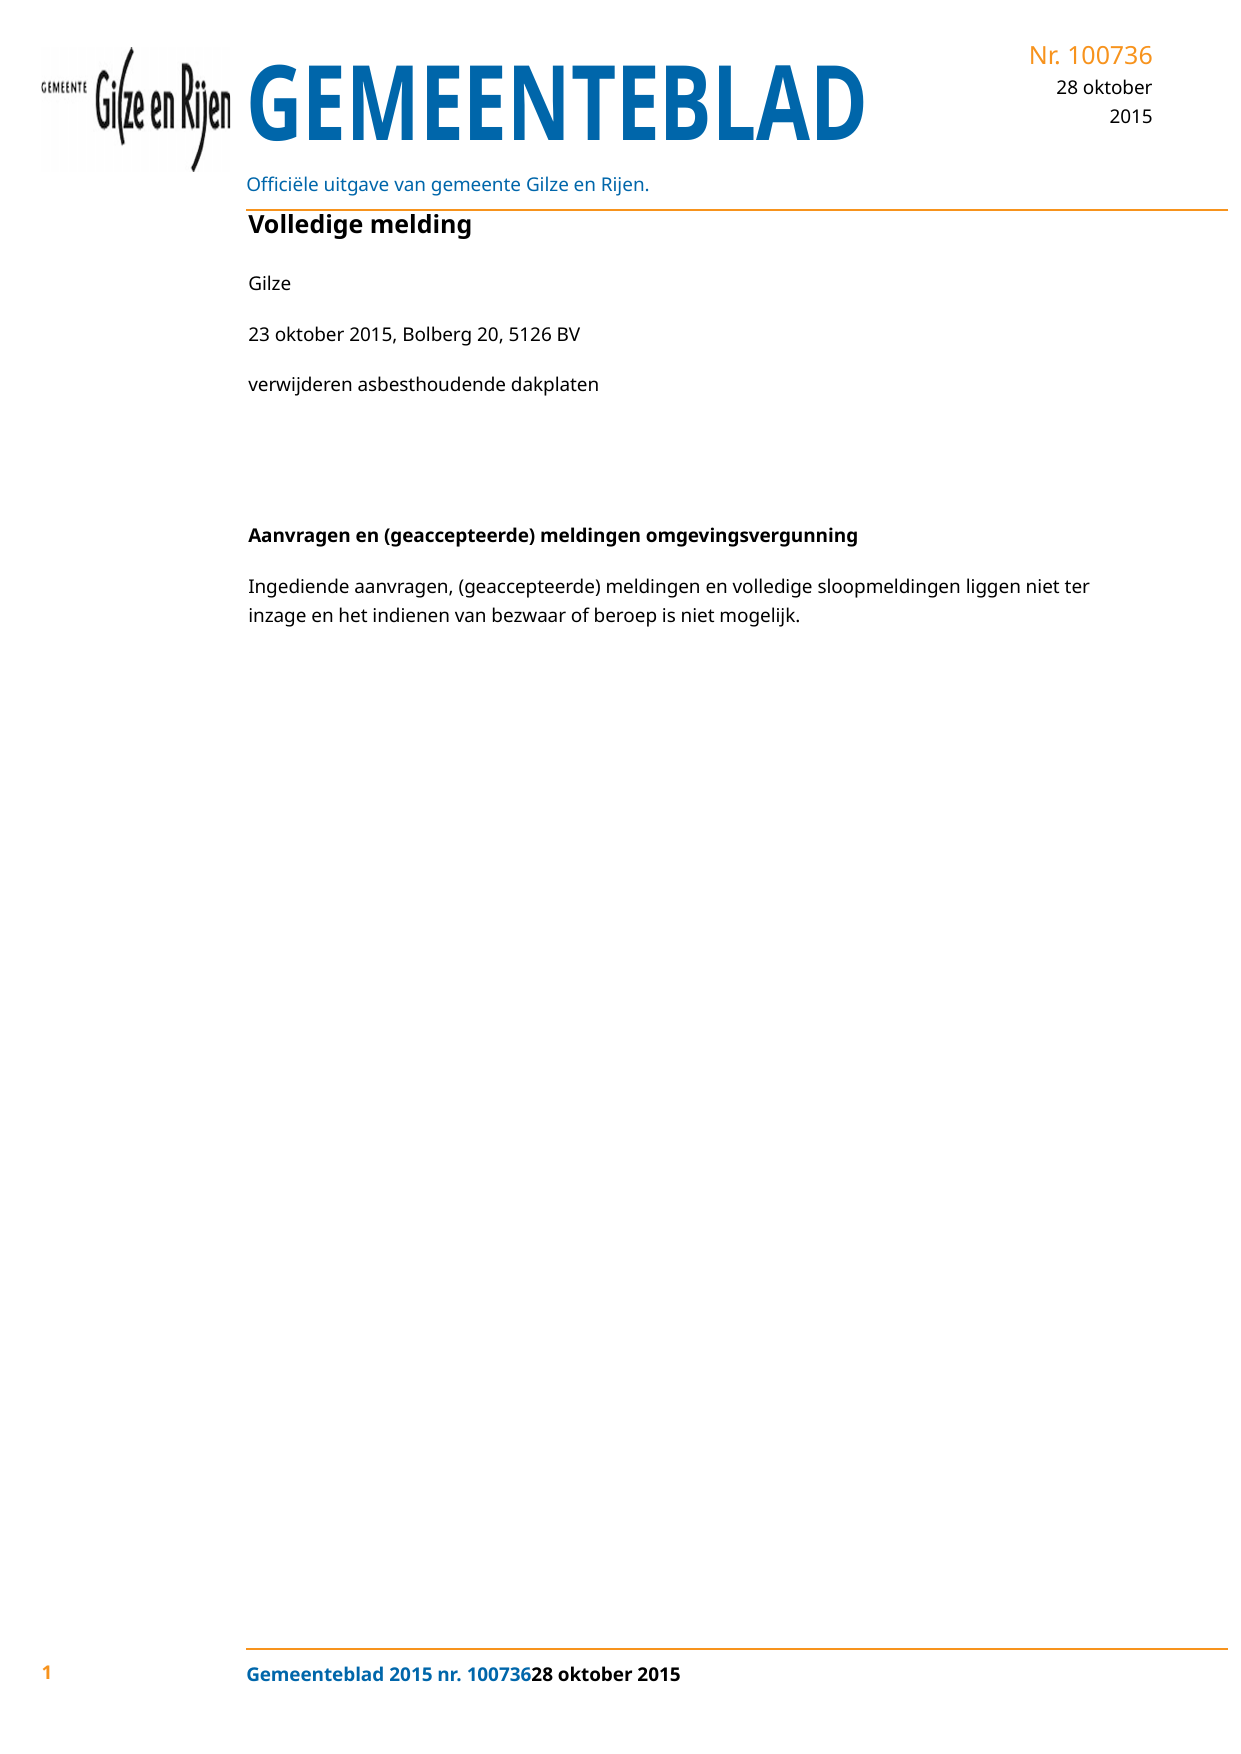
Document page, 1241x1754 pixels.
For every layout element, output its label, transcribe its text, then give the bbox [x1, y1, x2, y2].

text Gilze [248, 270, 1152, 296]
text Aanvragen en (geaccepteerde) meldingen omgevingsvergunning [248, 522, 1152, 548]
text verwijderen asbesthoudende dakplaten [248, 371, 1152, 397]
text Volledige melding [248, 211, 1152, 241]
text 23 oktober 2015, Bolberg 20, 5126 BV [248, 321, 1152, 346]
picture [41, 47, 231, 172]
text Ingediende aanvragen, (geaccepteerde) meldingen en volledige sloopmeldingen liggen niet ter inzage en het indienen van bezwaar of beroep is niet mogelijk. [248, 573, 1152, 628]
